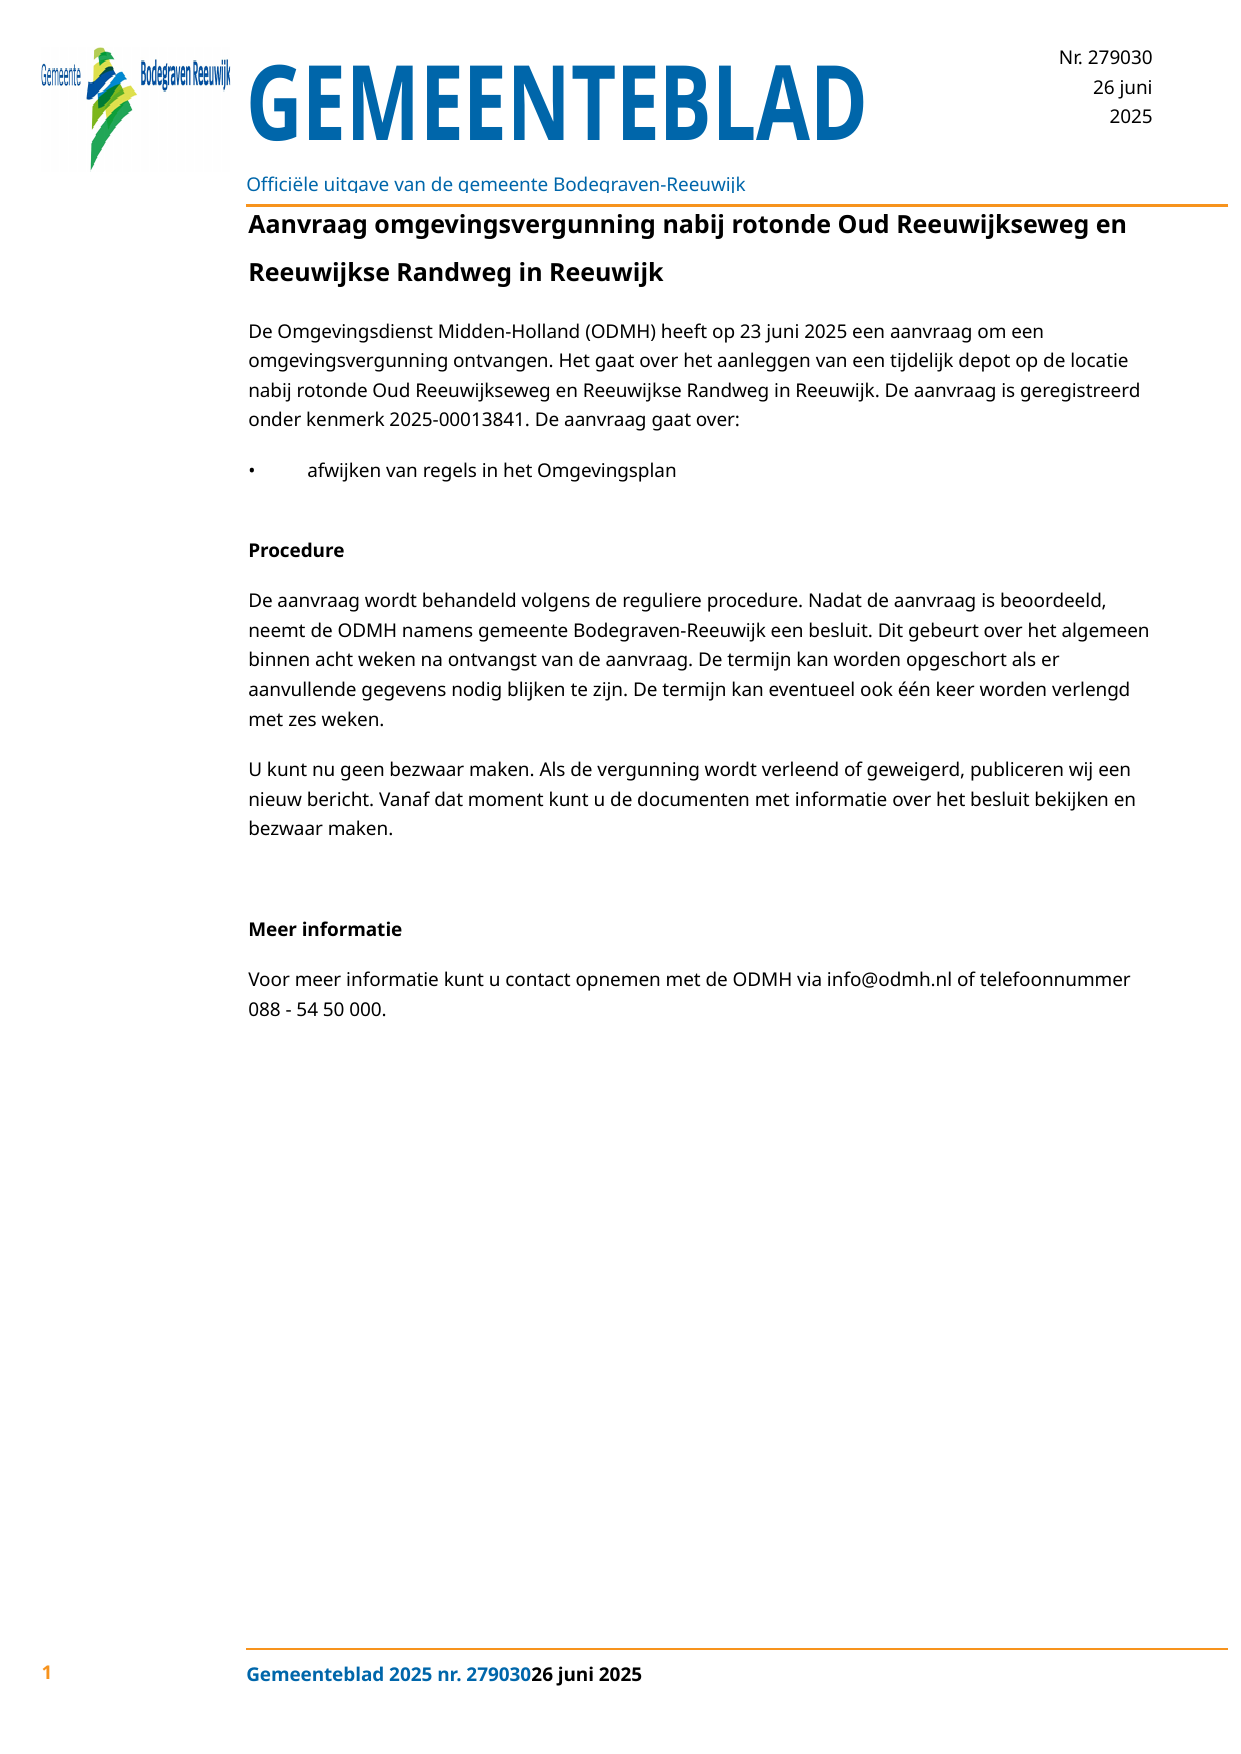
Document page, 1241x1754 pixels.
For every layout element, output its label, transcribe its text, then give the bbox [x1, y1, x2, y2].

text De Omgevingsdienst Midden-Holland (ODMH) heeft op 23 juni 2025 een aanvraag om een omgevingsvergunning ontvangen. Het gaat over het aanleggen van een tijdelijk depot op de locatie nabij rotonde Oud Reeuwijkseweg en Reeuwijkse Randweg in Reeuwijk. De aanvraag is geregistreerd onder kenmerk 2025-00013841. De aanvraag gaat over: [248, 318, 1152, 432]
text De aanvraag wordt behandeld volgens de reguliere procedure. Nadat de aanvraag is beoordeeld, neemt de ODMH namens gemeente Bodegraven-Reeuwijk een besluit. Dit gebeurt over het algemeen binnen acht weken na ontvangst van de aanvraag. De termijn kan worden opgeschort als er aanvullende gegevens nodig blijken te zijn. De termijn kan eventueel ook één keer worden verlengd met zes weken. [248, 587, 1152, 732]
text Procedure [248, 537, 1152, 563]
list afwijken van regels in het Omgevingsplan [248, 457, 1152, 483]
text U kunt nu geen bezwaar maken. Als de vergunning wordt verleend of geweigerd, publiceren wij een nieuw bericht. Vanaf dat moment kunt u de documenten met informatie over het besluit bekijken en bezwaar maken. [248, 756, 1152, 841]
picture [41, 47, 231, 172]
text Meer informatie [248, 916, 1152, 942]
text Aanvraag omgevingsvergunning nabij rotonde Oud Reeuwijkseweg en Reeuwijkse Randweg in Reeuwijk [248, 207, 1152, 288]
text Voor meer informatie kunt u contact opnemen met de ODMH via info@odmh.nl of telefoonnummer 088 - 54 50 000. [248, 967, 1152, 1022]
